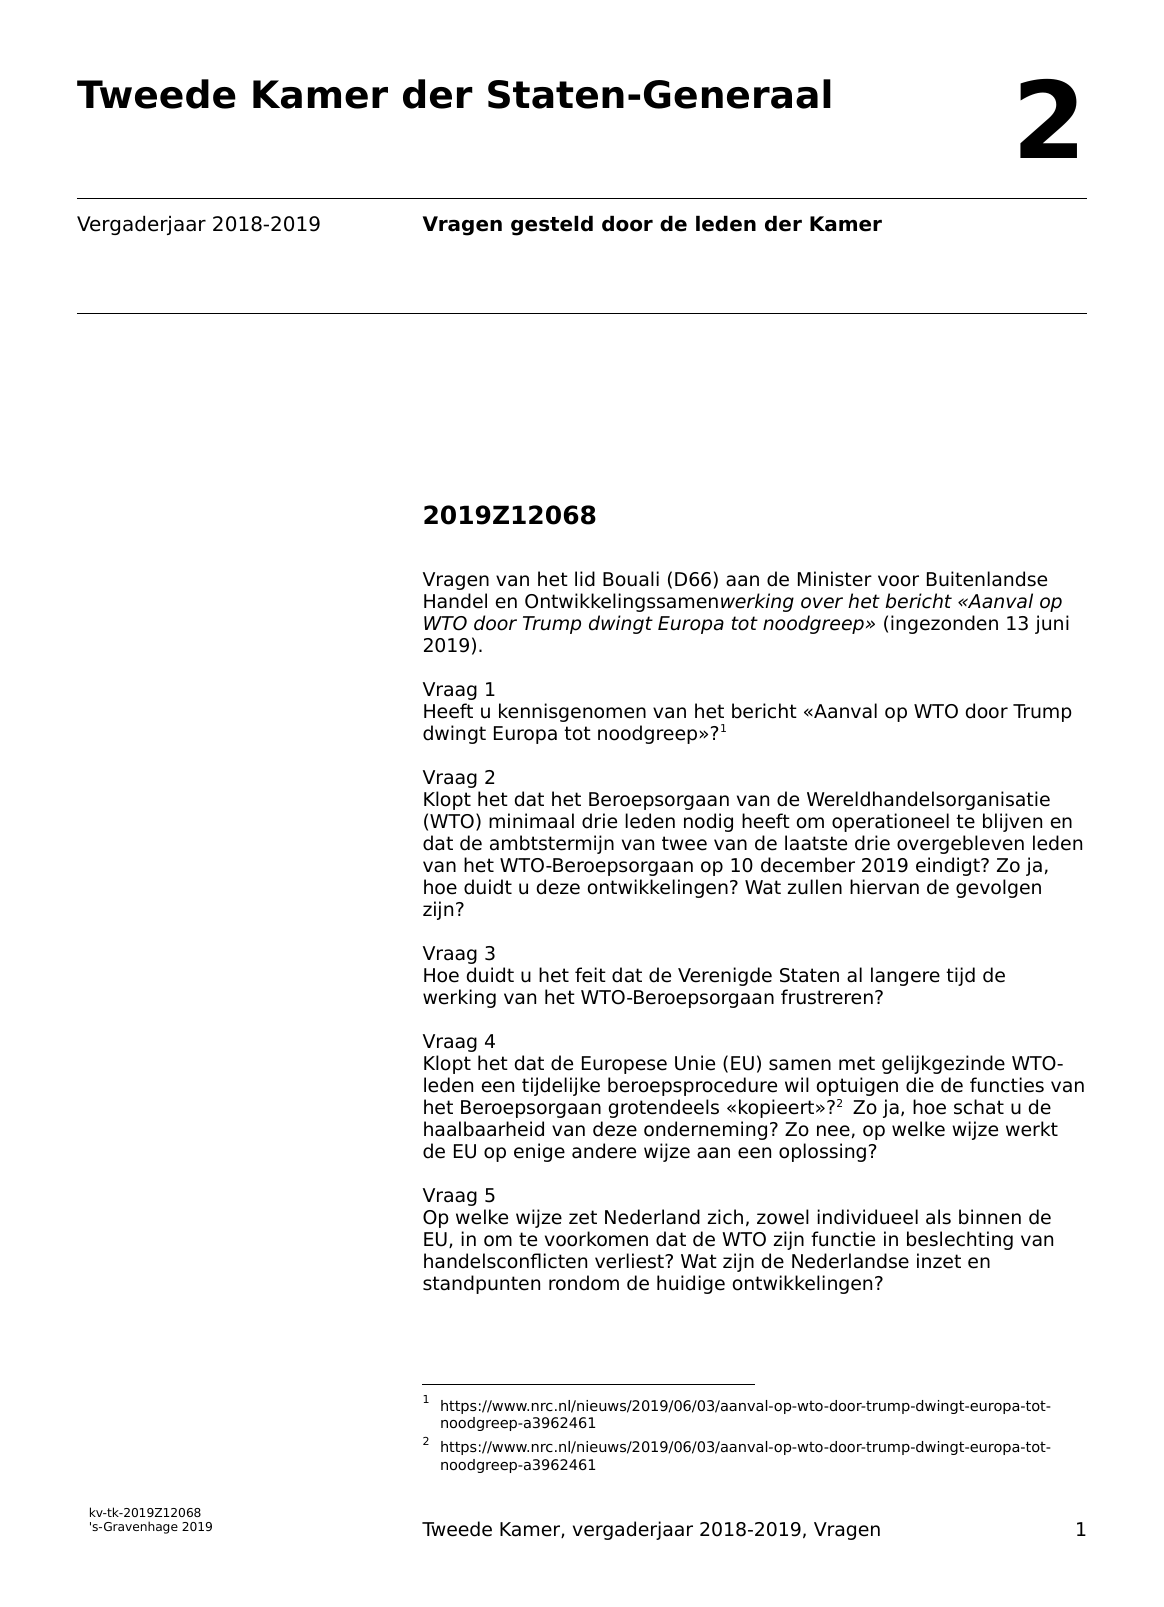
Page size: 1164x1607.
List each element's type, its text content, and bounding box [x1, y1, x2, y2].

text Vraag 3 [422, 943, 1087, 965]
table_header 2 [886, 59, 1087, 198]
text Op welke wijze zet Nederland zich, zowel individueel als binnen de EU, in om te voorkomen dat de WTO zijn functie in beslechting van handelsconflicten verliest? Wat zijn de Nederlandse inzet en standpunten rondom de huidige ontwikkelingen? [422, 1207, 1087, 1295]
text 's-Gravenhage 2019 [88, 1520, 323, 1534]
text Vraag 1 [422, 679, 1087, 701]
table_header Tweede Kamer der Staten-Generaal [77, 59, 886, 198]
text https://www.nrc.nl/nieuws/2019/06/03/aanval-op-wto-door-trump-dwingt-europa-tot-noodgreep-a3962461 [422, 1435, 1087, 1474]
table_cell Vergaderjaar 2018-2019 [77, 199, 422, 313]
table_cell Vragen gesteld door de leden der Kamer [422, 199, 1087, 313]
text Klopt het dat de Europese Unie (EU) samen met gelijkgezinde WTO-leden een tijdelijke beroepsprocedure wil optuigen die de functies van het Beroepsorgaan grotendeels «kopieert»? Zo ja, hoe schat u de haalbaarheid van deze onderneming? Zo nee, op welke wijze werkt de EU op enige andere wijze aan een oplossing? [422, 1053, 1087, 1163]
text Vraag 5 [422, 1185, 1087, 1207]
text https://www.nrc.nl/nieuws/2019/06/03/aanval-op-wto-door-trump-dwingt-europa-tot-noodgreep-a3962461 [422, 1393, 1087, 1432]
text 2019Z12068 [422, 501, 1087, 531]
text kv-tk-2019Z12068 [88, 1506, 323, 1520]
text Heeft u kennisgenomen van het bericht «Aanval op WTO door Trump dwingt Europa tot noodgreep»? [422, 701, 1087, 745]
text Vragen van het lid Bouali (D66) aan de Minister voor Buitenlandse Handel en Ontwikkelingssamenwerking over het bericht «Aanval op WTO door Trump dwingt Europa tot noodgreep» (ingezonden 13 juni 2019). [422, 569, 1087, 657]
text Hoe duidt u het feit dat de Verenigde Staten al langere tijd de werking van het WTO-Beroepsorgaan frustreren? [422, 965, 1087, 1009]
text Vraag 2 [422, 767, 1087, 789]
text Vraag 4 [422, 1031, 1087, 1053]
text Klopt het dat het Beroepsorgaan van de Wereldhandelsorganisatie (WTO) minimaal drie leden nodig heeft om operationeel te blijven en dat de ambtstermijn van twee van de laatste drie overgebleven leden van het WTO-Beroepsorgaan op 10 december 2019 eindigt? Zo ja, hoe duidt u deze ontwikkelingen? Wat zullen hiervan de gevolgen zijn? [422, 789, 1087, 921]
